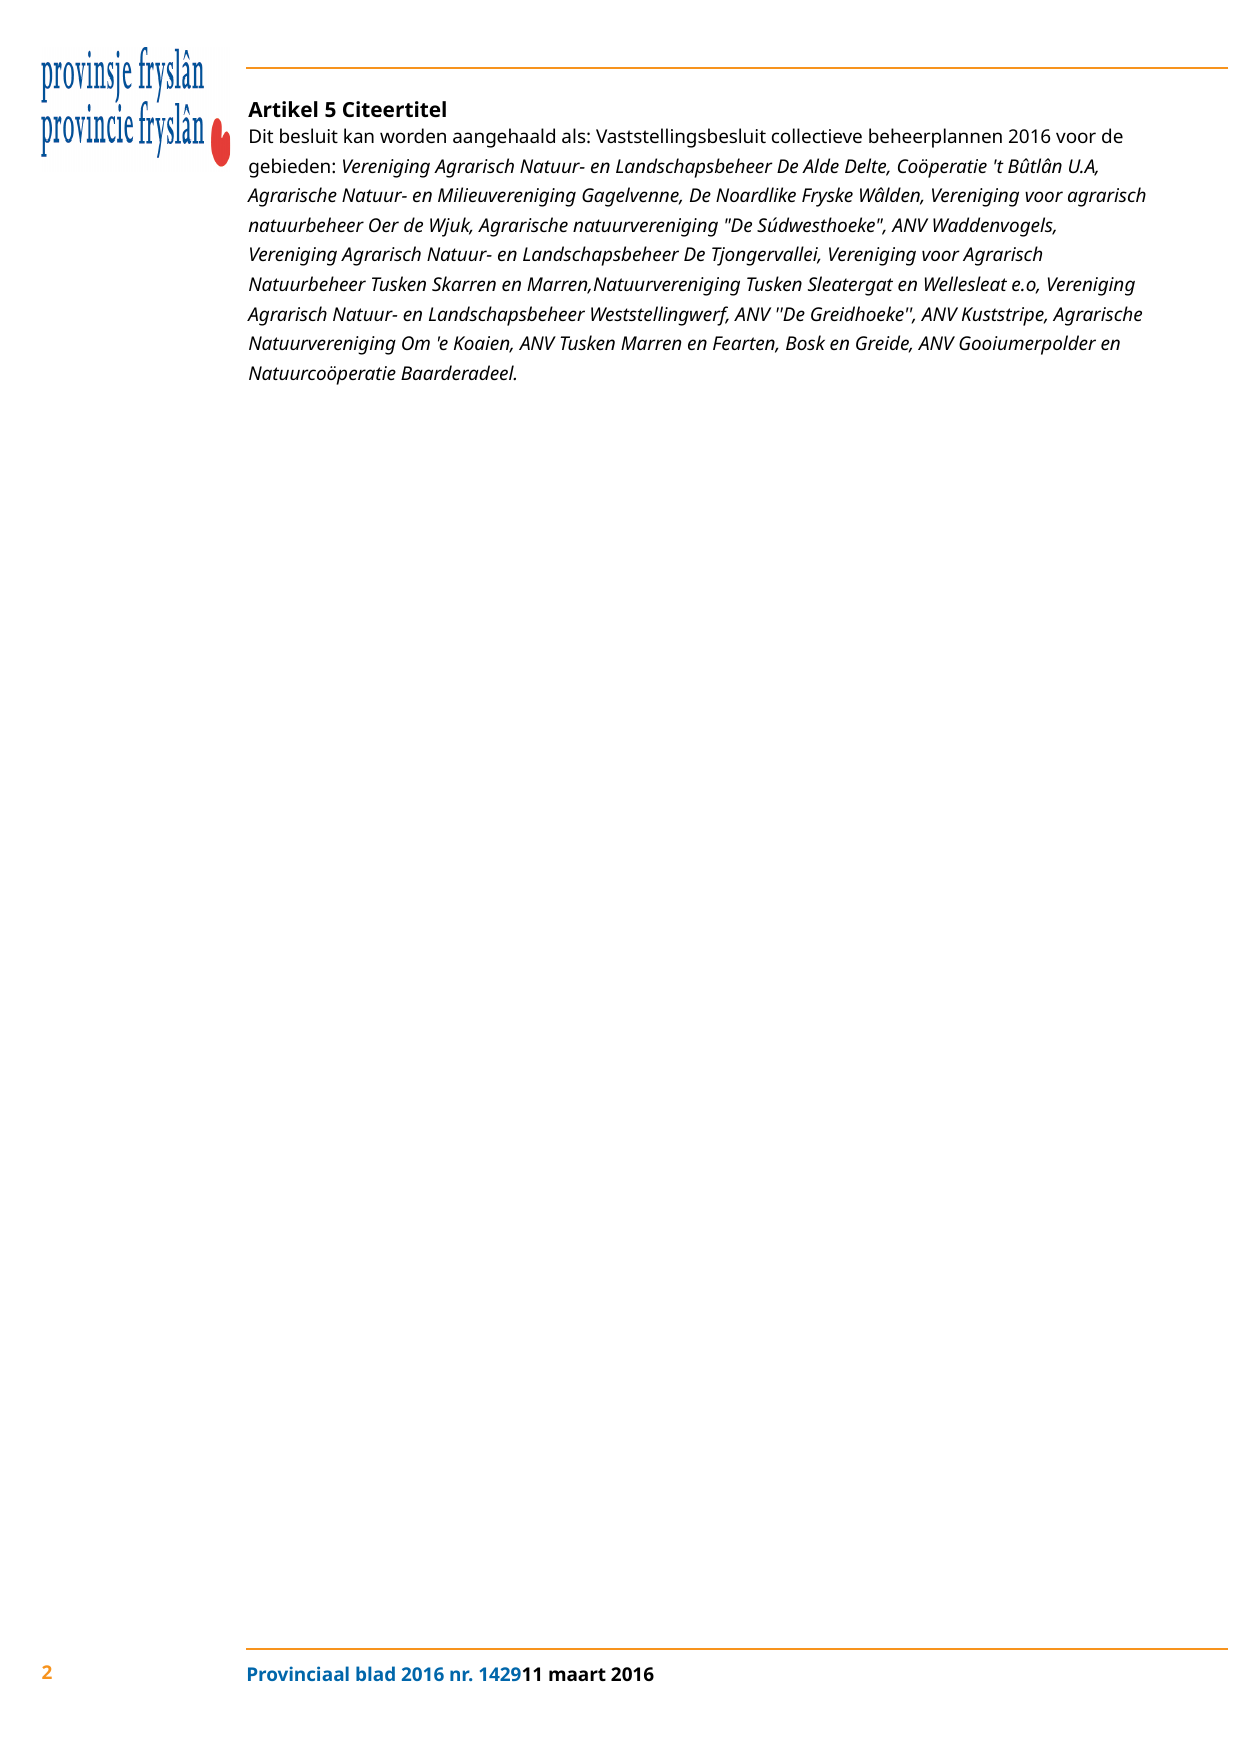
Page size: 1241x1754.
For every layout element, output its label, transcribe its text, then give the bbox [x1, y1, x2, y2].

text Dit besluit kan worden aangehaald als: Vaststellingsbesluit collectieve beheerplannen 2016 voor de gebieden: Vereniging Agrarisch Natuur- en Landschapsbeheer De Alde Delte, Coöperatie 't Bûtlân U.A, Agrarische Natuur- en Milieuvereniging Gagelvenne, De Noardlike Fryske Wâlden, Vereniging voor agrarisch natuurbeheer Oer de Wjuk, Agrarische natuurvereniging "De Súdwesthoeke", ANV Waddenvogels, Vereniging Agrarisch Natuur- en Landschapsbeheer De Tjongervallei, Vereniging voor Agrarisch Natuurbeheer Tusken Skarren en Marren,Natuurvereniging Tusken Sleatergat en Wellesleat e.o, Vereniging Agrarisch Natuur- en Landschapsbeheer Weststellingwerf, ANV ''De Greidhoeke'', ANV Kuststripe, Agrarische Natuurvereniging Om 'e Koaien, ANV Tusken Marren en Fearten, Bosk en Greide, ANV Gooiumerpolder en Natuurcoöperatie Baarderadeel. [248, 123, 1152, 386]
text Artikel 5 Citeertitel [248, 95, 1152, 123]
picture [41, 47, 231, 172]
